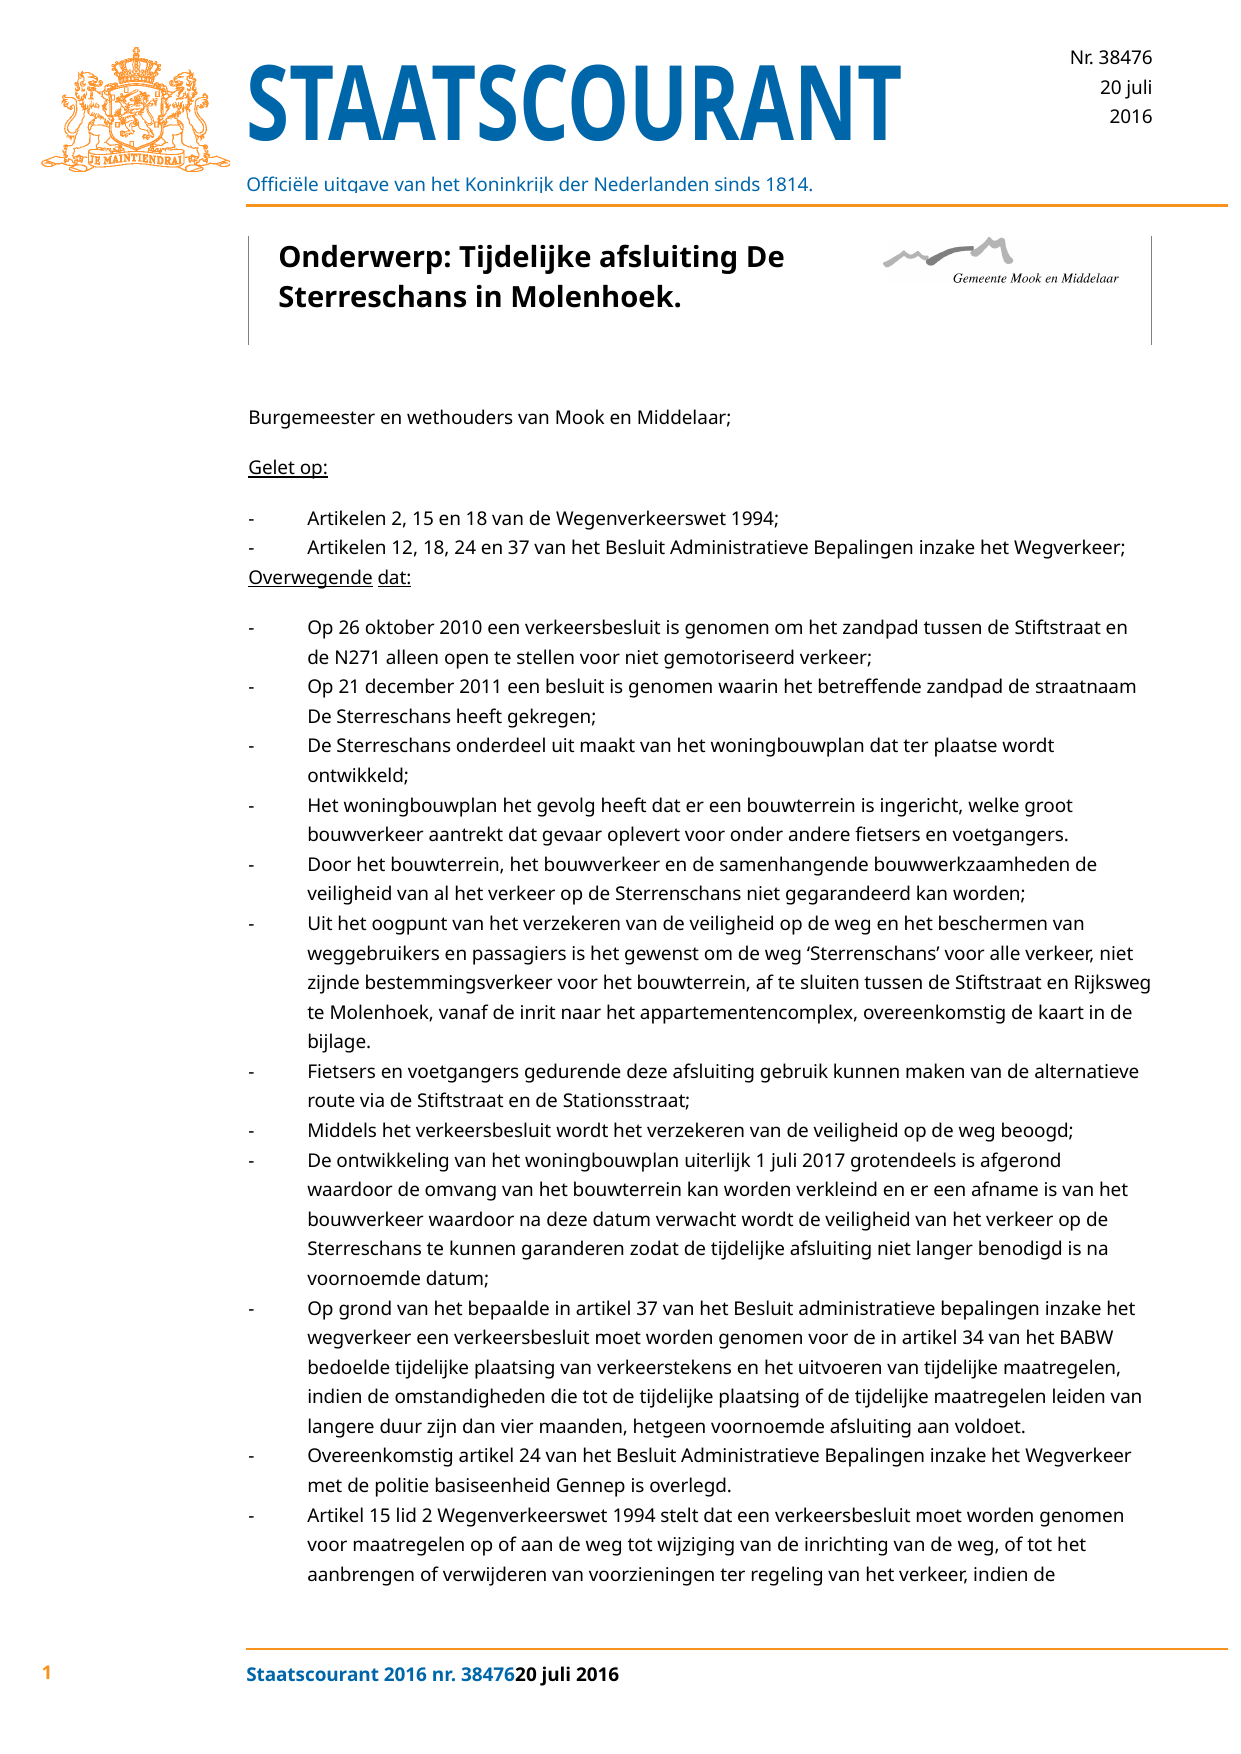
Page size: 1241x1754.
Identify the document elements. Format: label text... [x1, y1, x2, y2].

list De ontwikkeling van het woningbouwplan uiterlijk 1 juli 2017 grotendeels is afgerond waardoor de omvang van het bouwterrein kan worden verkleind en er een afname is van het bouwverkeer waardoor na deze datum verwacht wordt de veiligheid van het verkeer op de Sterreschans te kunnen garanderen zodat de tijdelijke afsluiting niet langer benodigd is na voornoemde datum; [248, 1147, 1152, 1291]
list Artikel 15 lid 2 Wegenverkeerswet 1994 stelt dat een verkeersbesluit moet worden genomen voor maatregelen op of aan de weg tot wijziging van de inrichting van de weg, of tot het aanbrengen of verwijderen van voorzieningen ter regeling van het verkeer, indien de [248, 1502, 1152, 1587]
list Middels het verkeersbesluit wordt het verzekeren van de veiligheid op de weg beoogd; [248, 1117, 1152, 1143]
list Door het bouwterrein, het bouwverkeer en de samenhangende bouwwerkzaamheden de veiligheid van al het verkeer op de Sterrenschans niet gegarandeerd kan worden; [248, 851, 1152, 906]
list Overeenkomstig artikel 24 van het Besluit Administratieve Bepalingen inzake het Wegverkeer met de politie basiseenheid Gennep is overlegd. [248, 1443, 1152, 1498]
text Burgemeester en wethouders van Mook en Middelaar; [248, 404, 1152, 429]
picture [882, 236, 1119, 284]
text Gelet op: [248, 454, 1152, 480]
list Op grond van het bepaalde in artikel 37 van het Besluit administratieve bepalingen inzake het wegverkeer een verkeersbesluit moet worden genomen voor de in artikel 34 van het BABW bedoelde tijdelijke plaatsing van verkeerstekens en het uitvoeren van tijdelijke maatregelen, indien de omstandigheden die tot de tijdelijke plaatsing of de tijdelijke maatregelen leiden van langere duur zijn dan vier maanden, hetgeen voornoemde afsluiting aan voldoet. [248, 1295, 1152, 1439]
list Fietsers en voetgangers gedurende deze afsluiting gebruik kunnen maken van de alternatieve route via de Stiftstraat en de Stationsstraat; [248, 1058, 1152, 1113]
table_header [850, 236, 1151, 345]
list Het woningbouwplan het gevolg heeft dat er een bouwterrein is ingericht, welke groot bouwverkeer aantrekt dat gevaar oplevert voor onder andere fietsers en voetgangers. [248, 792, 1152, 847]
list De Sterreschans onderdeel uit maakt van het woningbouwplan dat ter plaatse wordt ontwikkeld; [248, 733, 1152, 788]
list Op 21 december 2011 een besluit is genomen waarin het betreffende zandpad de straatnaam De Sterreschans heeft gekregen; [248, 673, 1152, 729]
picture [41, 47, 231, 172]
text Overwegende dat: [248, 564, 1152, 589]
list Artikelen 12, 18, 24 en 37 van het Besluit Administratieve Bepalingen inzake het Wegverkeer; [248, 534, 1152, 560]
table_header Onderwerp: Tijdelijke afsluiting De Sterreschans in Molenhoek. [249, 236, 850, 345]
list Op 26 oktober 2010 een verkeersbesluit is genomen om het zandpad tussen de Stiftstraat en de N271 alleen open te stellen voor niet gemotoriseerd verkeer; [248, 614, 1152, 669]
list Artikelen 2, 15 en 18 van de Wegenverkeerswet 1994; [248, 505, 1152, 530]
list Uit het oogpunt van het verzekeren van de veiligheid op de weg en het beschermen van weggebruikers en passagiers is het gewenst om de weg ‘Sterrenschans’ voor alle verkeer, niet zijnde bestemmingsverkeer voor het bouwterrein, af te sluiten tussen de Stiftstraat en Rijksweg te Molenhoek, vanaf de inrit naar het appartementencomplex, overeenkomstig de kaart in de bijlage. [248, 910, 1152, 1054]
